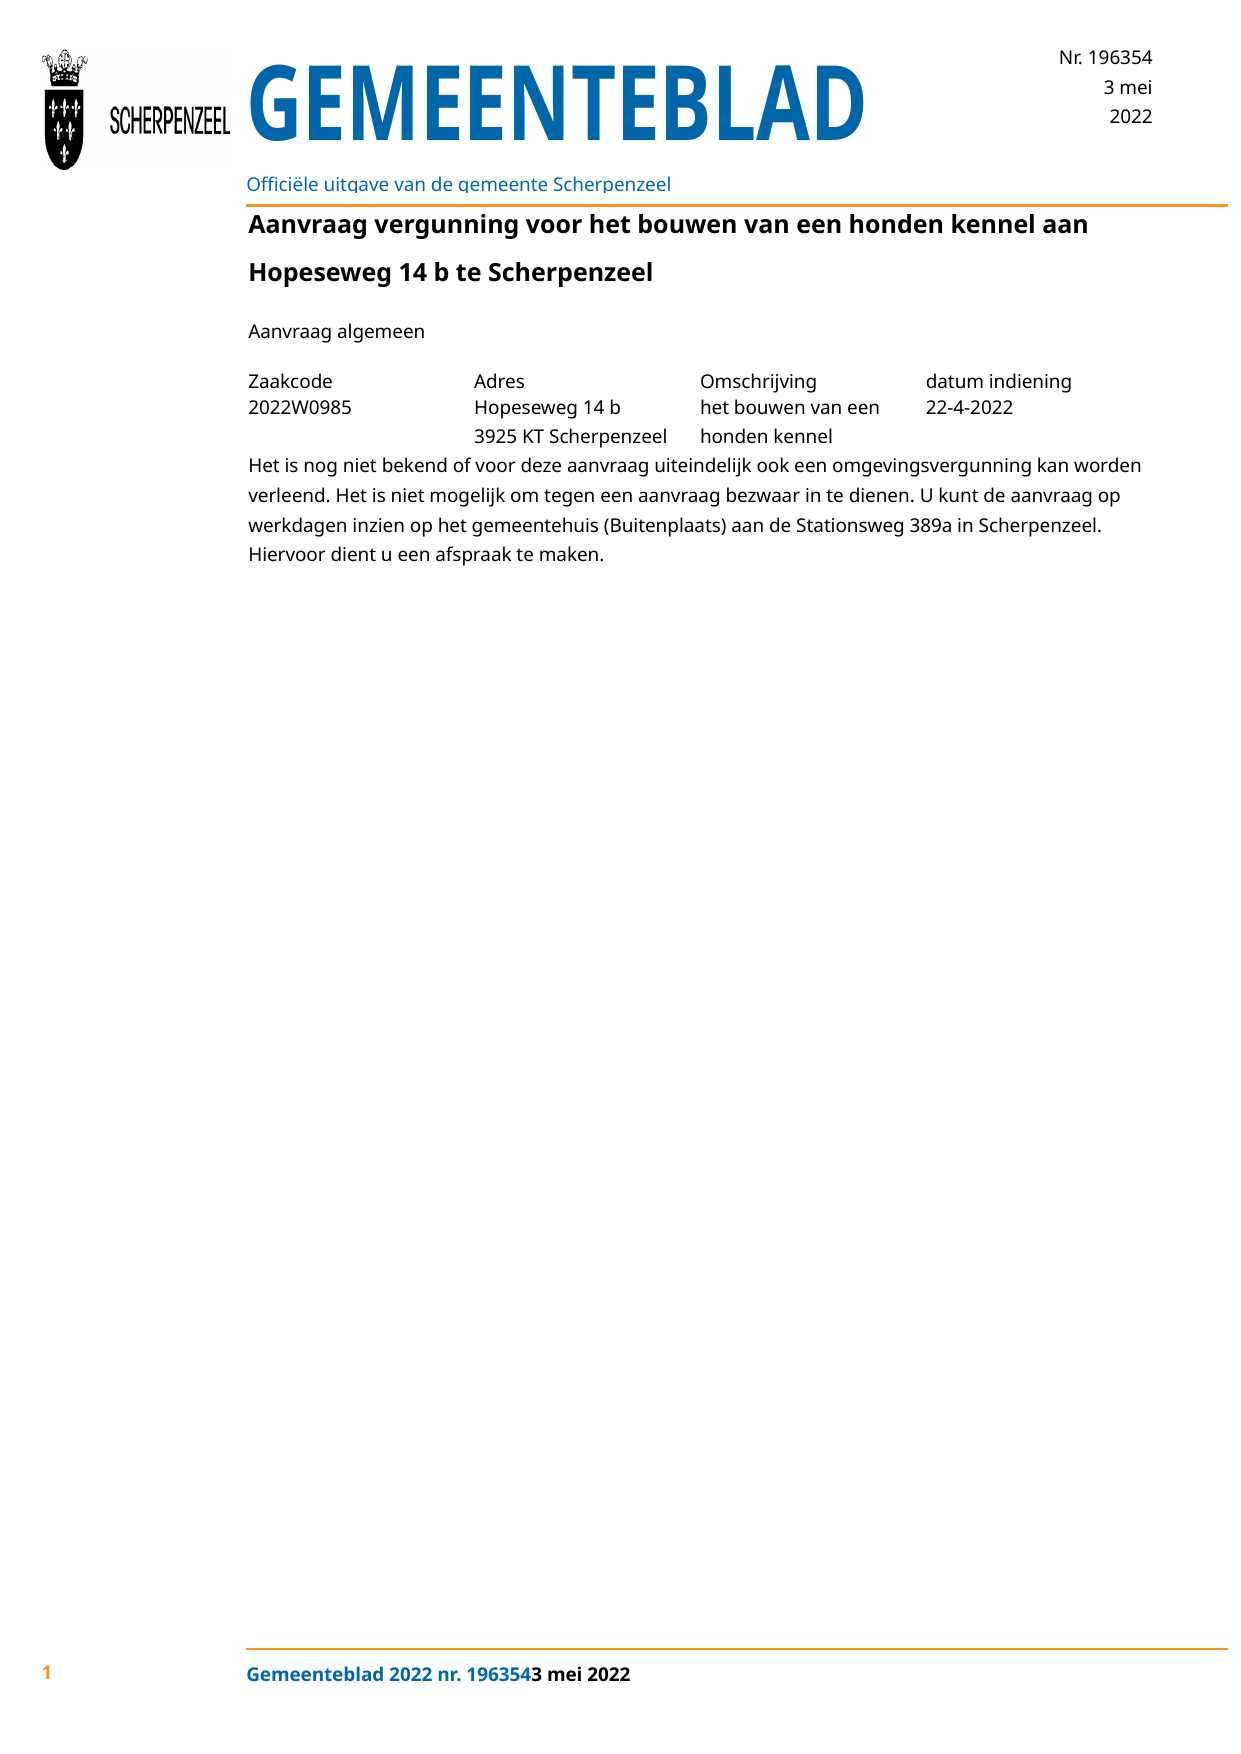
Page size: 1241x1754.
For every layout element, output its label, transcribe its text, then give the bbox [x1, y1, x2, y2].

table_header datum indiening [926, 369, 1152, 394]
table_cell 22-4-2022 [926, 394, 1152, 449]
table_header Omschrijving [700, 369, 926, 394]
text Het is nog niet bekend of voor deze aanvraag uiteindelijk ook een omgevingsvergunning kan worden verleend. Het is niet mogelijk om tegen een aanvraag bezwaar in te dienen. U kunt de aanvraag op werkdagen inzien op het gemeentehuis (Buitenplaats) aan de Stationsweg 389a in Scherpenzeel. Hiervoor dient u een afspraak te maken. [248, 453, 1152, 567]
table_cell het bouwen van een honden kennel [700, 394, 926, 449]
table_cell Hopeseweg 14 b 3925 KT Scherpenzeel [474, 394, 700, 449]
table_cell 2022W0985 [248, 394, 474, 449]
table_header Adres [474, 369, 700, 394]
table_header Zaakcode [248, 369, 474, 394]
picture [41, 47, 231, 172]
text Aanvraag algemeen [248, 318, 1152, 344]
text Aanvraag vergunning voor het bouwen van een honden kennel aan Hopeseweg 14 b te Scherpenzeel [248, 207, 1152, 288]
